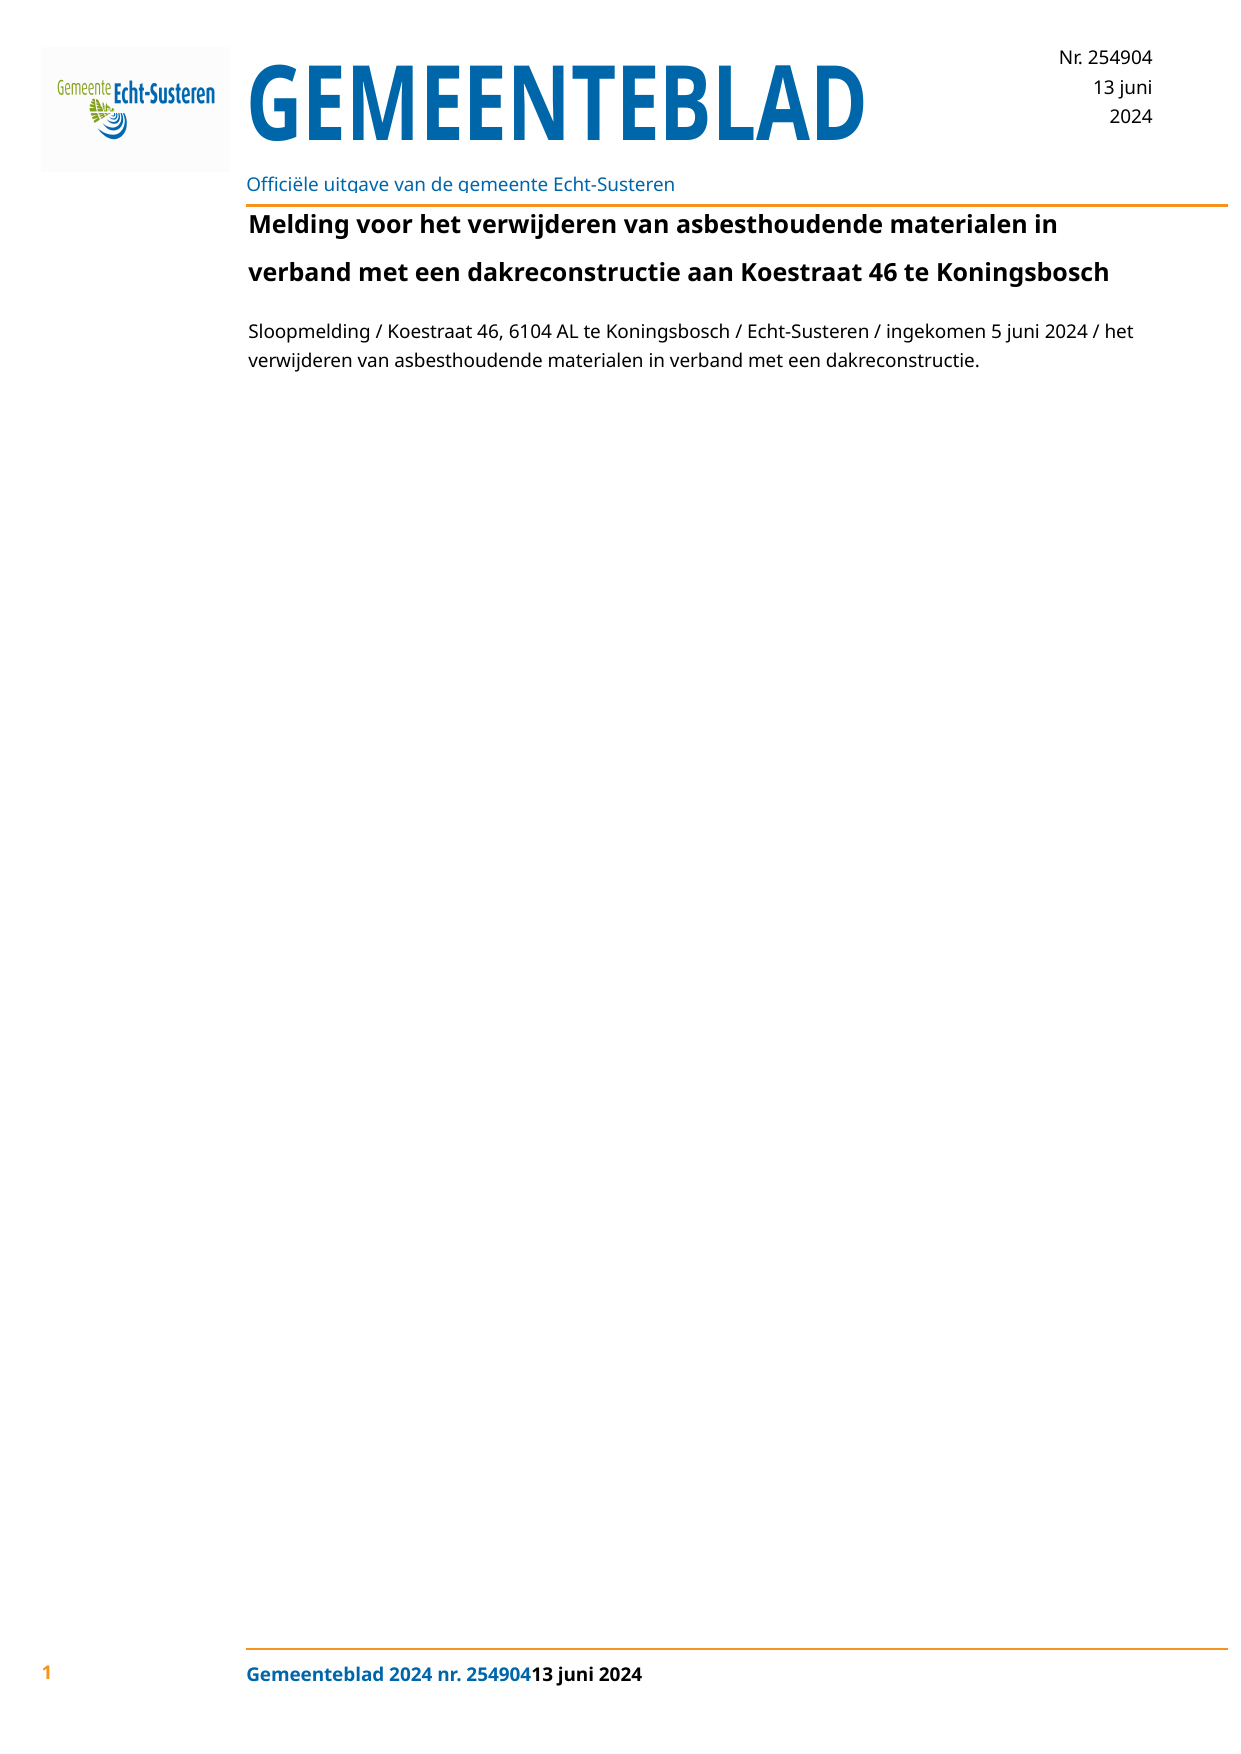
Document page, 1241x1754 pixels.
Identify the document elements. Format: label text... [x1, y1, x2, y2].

text Melding voor het verwijderen van asbesthoudende materialen in verband met een dakreconstructie aan Koestraat 46 te Koningsbosch [248, 207, 1152, 288]
picture [41, 47, 231, 172]
text Sloopmelding / Koestraat 46, 6104 AL te Koningsbosch / Echt-Susteren / ingekomen 5 juni 2024 / het verwijderen van asbesthoudende materialen in verband met een dakreconstructie. [248, 318, 1152, 373]
